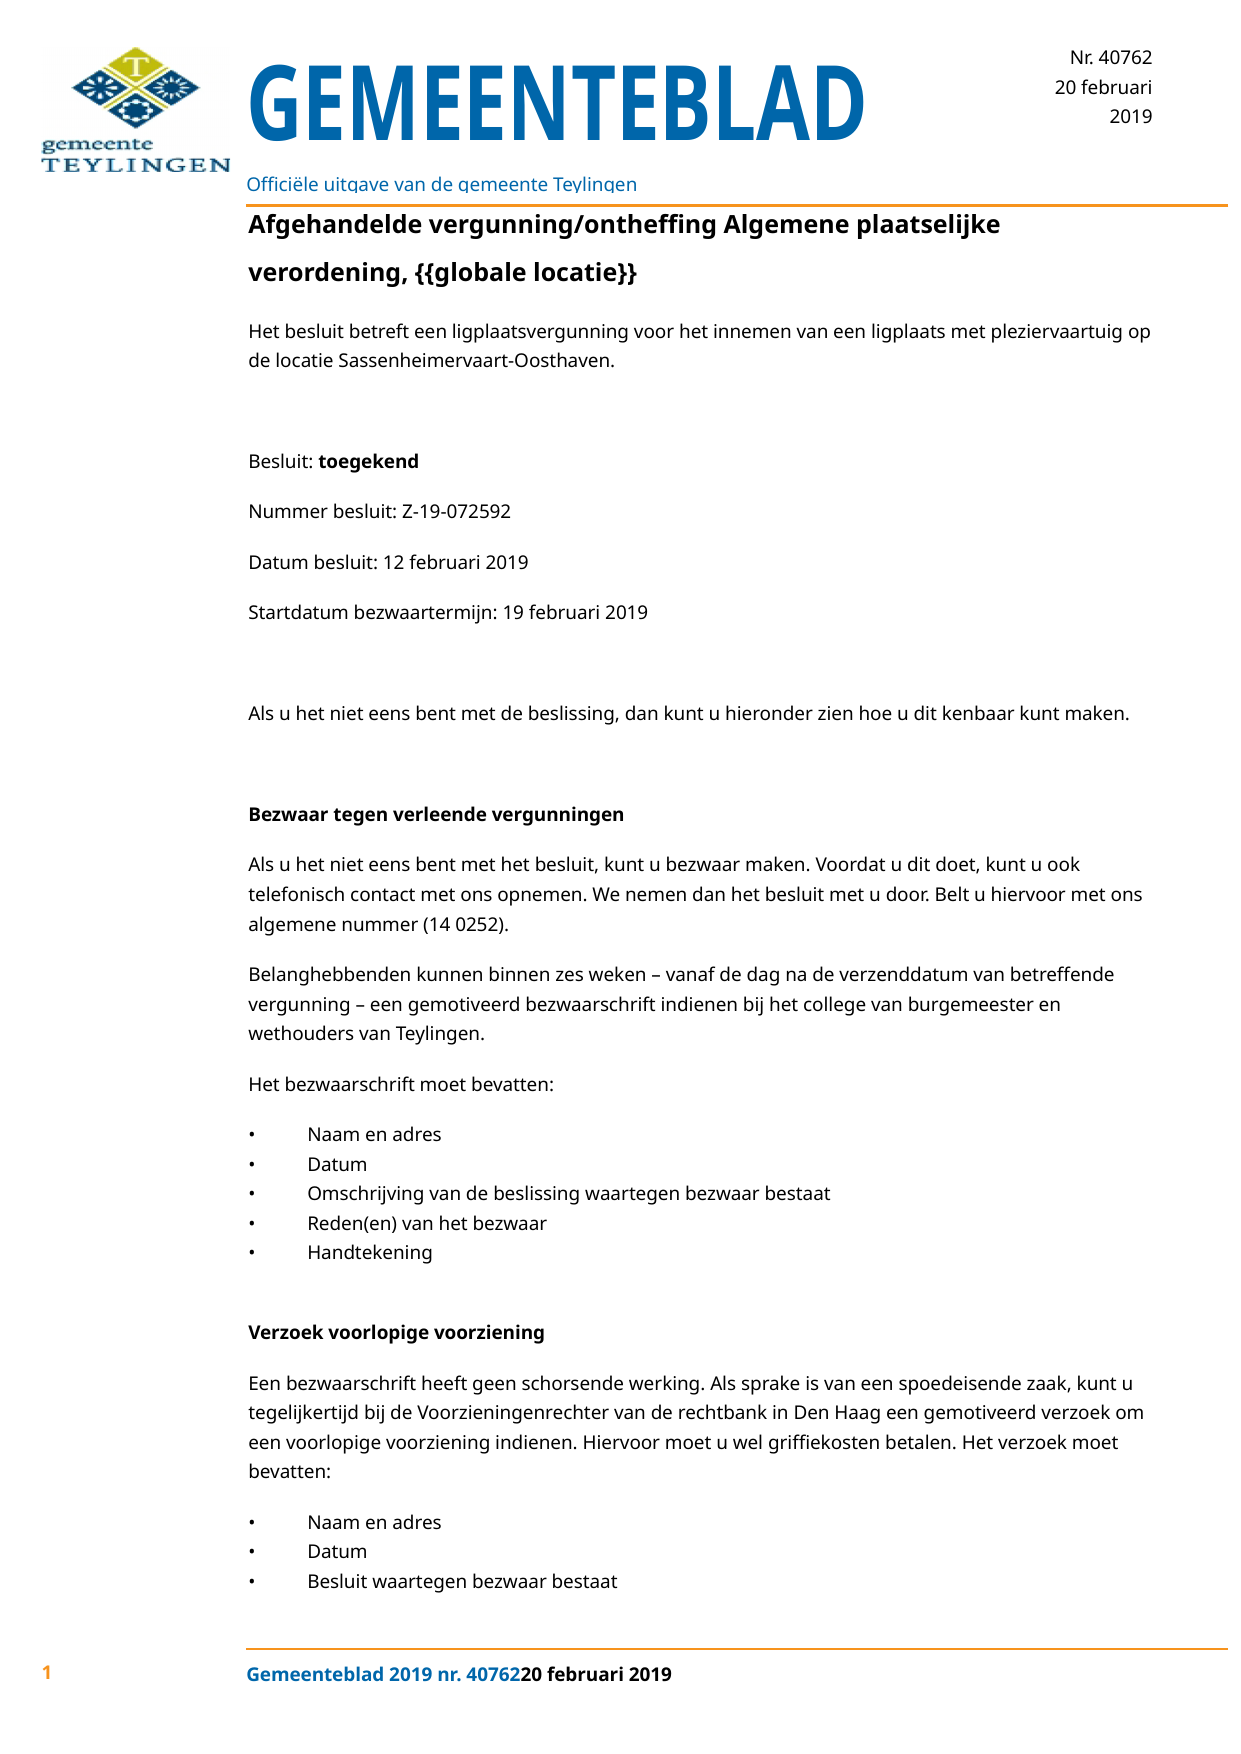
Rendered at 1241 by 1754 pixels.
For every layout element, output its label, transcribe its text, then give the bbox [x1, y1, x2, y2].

text Bezwaar tegen verleende vergunningen [248, 801, 1152, 827]
list Besluit waartegen bezwaar bestaat [248, 1568, 1152, 1594]
list Reden(en) van het bezwaar [248, 1210, 1152, 1236]
text Nummer besluit: Z-19-072592 [248, 499, 1152, 524]
text Een bezwaarschrift heeft geen schorsende werking. Als sprake is van een spoedeisende zaak, kunt u tegelijkertijd bij de Voorzieningenrechter van de rechtbank in Den Haag een gemotiveerd verzoek om een voorlopige voorziening indienen. Hiervoor moet u wel griffiekosten betalen. Het verzoek moet bevatten: [248, 1370, 1152, 1484]
text Als u het niet eens bent met de beslissing, dan kunt u hieronder zien hoe u dit kenbaar kunt maken. [248, 700, 1152, 726]
text Startdatum bezwaartermijn: 19 februari 2019 [248, 599, 1152, 625]
text Het bezwaarschrift moet bevatten: [248, 1071, 1152, 1097]
list Naam en adres [248, 1121, 1152, 1147]
text Belanghebbenden kunnen binnen zes weken – vanaf de dag na de verzenddatum van betreffende vergunning – een gemotiveerd bezwaarschrift indienen bij het college van burgemeester en wethouders van Teylingen. [248, 961, 1152, 1046]
text Verzoek voorlopige voorziening [248, 1319, 1152, 1345]
list Omschrijving van de beslissing waartegen bezwaar bestaat [248, 1180, 1152, 1206]
picture [41, 47, 231, 172]
text Het besluit betreft een ligplaatsvergunning voor het innemen van een ligplaats met pleziervaartuig op de locatie Sassenheimervaart-Oosthaven. [248, 318, 1152, 373]
text Besluit: toegekend [248, 448, 1152, 474]
list Handtekening [248, 1239, 1152, 1265]
list Datum [248, 1151, 1152, 1177]
list Naam en adres [248, 1509, 1152, 1535]
list Datum [248, 1539, 1152, 1564]
text Datum besluit: 12 februari 2019 [248, 549, 1152, 575]
text Als u het niet eens bent met het besluit, kunt u bezwaar maken. Voordat u dit doet, kunt u ook telefonisch contact met ons opnemen. We nemen dan het besluit met u door. Belt u hiervoor met ons algemene nummer (14 0252). [248, 852, 1152, 937]
text Afgehandelde vergunning/ontheffing Algemene plaatselijke verordening, {{globale locatie}} [248, 207, 1152, 288]
